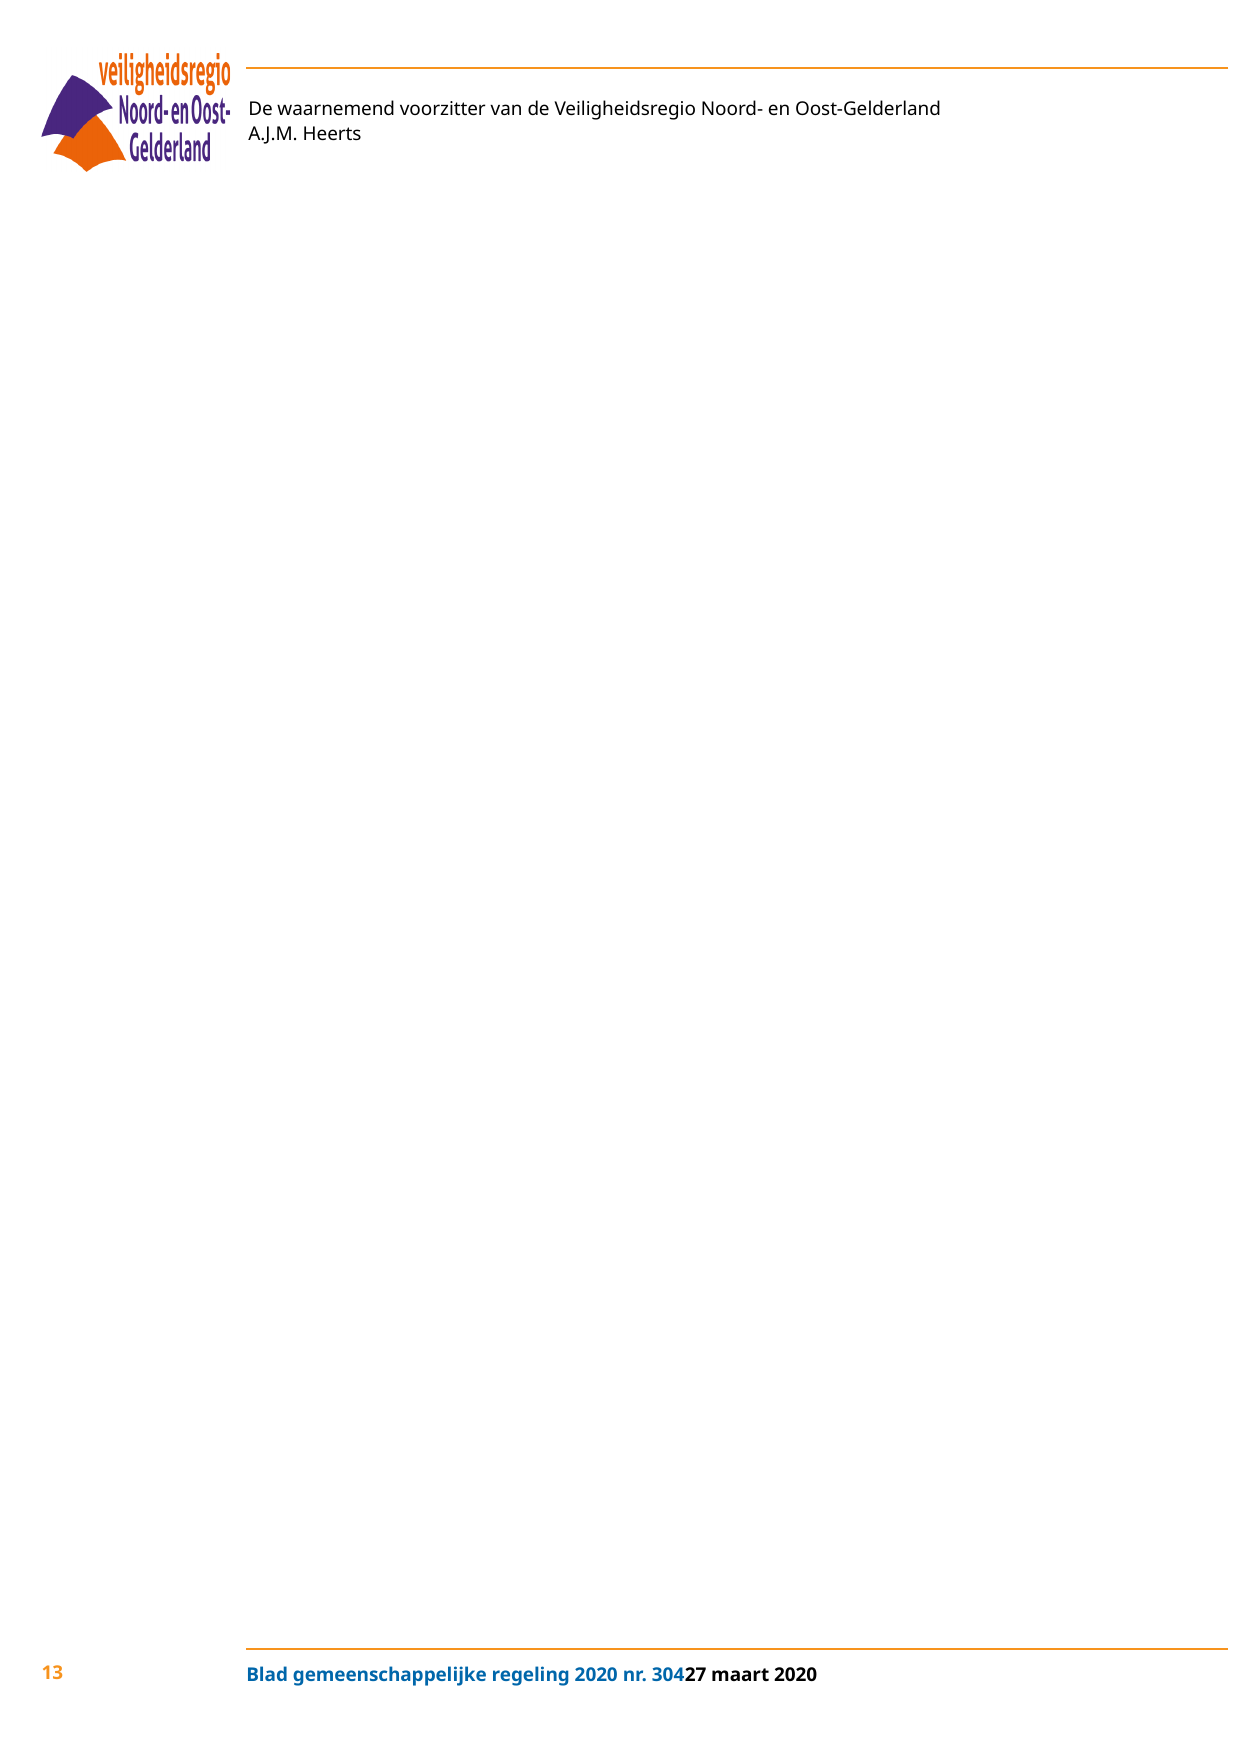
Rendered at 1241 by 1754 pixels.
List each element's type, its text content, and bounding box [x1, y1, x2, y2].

text De waarnemend voorzitter van de Veiligheidsregio Noord- en Oost-Gelderland [248, 95, 1152, 121]
picture [41, 47, 231, 172]
text A.J.M. Heerts [248, 121, 1152, 146]
